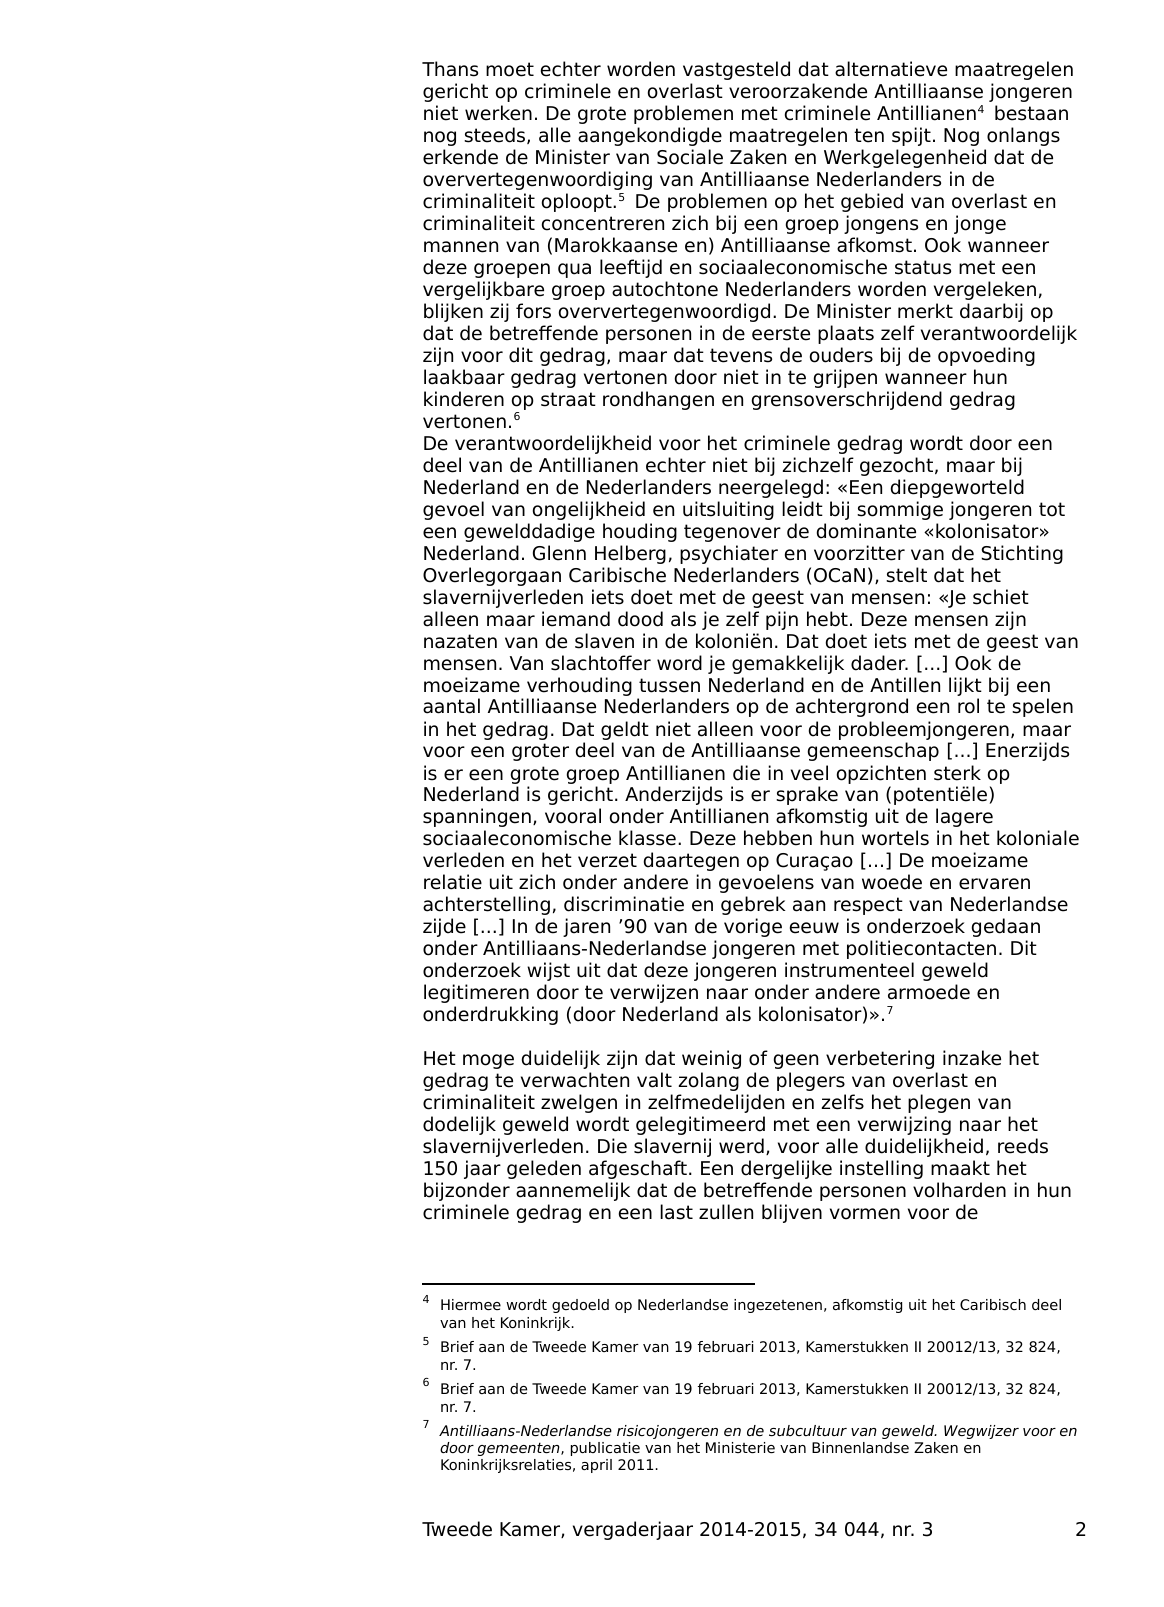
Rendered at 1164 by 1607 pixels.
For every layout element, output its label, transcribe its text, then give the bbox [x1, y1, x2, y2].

text Antilliaans-Nederlandse risicojongeren en de subcultuur van geweld. Wegwijzer voor en door gemeenten, publicatie van het Ministerie van Binnenlandse Zaken en Koninkrijksrelaties, april 2011. [422, 1418, 1087, 1474]
text Brief aan de Tweede Kamer van 19 februari 2013, Kamerstukken II 20012/13, 32 824, nr. 7. [422, 1377, 1087, 1416]
text Het moge duidelijk zijn dat weinig of geen verbetering inzake het gedrag te verwachten valt zolang de plegers van overlast en criminaliteit zwelgen in zelfmedelijden en zelfs het plegen van dodelijk geweld wordt gelegitimeerd met een verwijzing naar het slavernijverleden. Die slavernij werd, voor alle duidelijkheid, reeds 150 jaar geleden afgeschaft. Een dergelijke instelling maakt het bijzonder aannemelijk dat de betreffende personen volharden in hun criminele gedrag en een last zullen blijven vormen voor de [422, 1048, 1087, 1224]
text Brief aan de Tweede Kamer van 19 februari 2013, Kamerstukken II 20012/13, 32 824, nr. 7. [422, 1335, 1087, 1374]
text Thans moet echter worden vastgesteld dat alternatieve maatregelen gericht op criminele en overlast veroorzakende Antilliaanse jongeren niet werken. De grote problemen met criminele Antillianen bestaan nog steeds, alle aangekondigde maatregelen ten spijt. Nog onlangs erkende de Minister van Sociale Zaken en Werkgelegenheid dat de oververtegenwoordiging van Antilliaanse Nederlanders in de criminaliteit oploopt. De problemen op het gebied van overlast en criminaliteit concentreren zich bij een groep jongens en jonge mannen van (Marokkaanse en) Antilliaanse afkomst. Ook wanneer deze groepen qua leeftijd en sociaaleconomische status met een vergelijkbare groep autochtone Nederlanders worden vergeleken, blijken zij fors oververtegenwoordigd. De Minister merkt daarbij op dat de betreffende personen in de eerste plaats zelf verantwoordelijk zijn voor dit gedrag, maar dat tevens de ouders bij de opvoeding laakbaar gedrag vertonen door niet in te grijpen wanneer hun kinderen op straat rondhangen en grensoverschrijdend gedrag vertonen. [422, 59, 1087, 433]
text Hiermee wordt gedoeld op Nederlandse ingezetenen, afkomstig uit het Caribisch deel van het Koninkrijk. [422, 1293, 1087, 1332]
text De verantwoordelijkheid voor het criminele gedrag wordt door een deel van de Antillianen echter niet bij zichzelf gezocht, maar bij Nederland en de Nederlanders neergelegd: «Een diepgeworteld gevoel van ongelijkheid en uitsluiting leidt bij sommige jongeren tot een gewelddadige houding tegenover de dominante «kolonisator» Nederland. Glenn Helberg, psychiater en voorzitter van de Stichting Overlegorgaan Caribische Nederlanders (OCaN), stelt dat het slavernijverleden iets doet met de geest van mensen: «Je schiet alleen maar iemand dood als je zelf pijn hebt. Deze mensen zijn nazaten van de slaven in de koloniën. Dat doet iets met de geest van mensen. Van slachtoffer word je gemakkelijk dader. [...] Ook de moeizame verhouding tussen Nederland en de Antillen lijkt bij een aantal Antilliaanse Nederlanders op de achtergrond een rol te spelen in het gedrag. Dat geldt niet alleen voor de probleemjongeren, maar voor een groter deel van de Antilliaanse gemeenschap [...] Enerzijds is er een grote groep Antillianen die in veel opzichten sterk op Nederland is gericht. Anderzijds is er sprake van (potentiële) spanningen, vooral onder Antillianen afkomstig uit de lagere sociaaleconomische klasse. Deze hebben hun wortels in het koloniale verleden en het verzet daartegen op Curaçao [...] De moeizame relatie uit zich onder andere in gevoelens van woede en ervaren achterstelling, discriminatie en gebrek aan respect van Nederlandse zijde [...] In de jaren ’90 van de vorige eeuw is onderzoek gedaan onder Antilliaans-Nederlandse jongeren met politiecontacten. Dit onderzoek wijst uit dat deze jongeren instrumenteel geweld legitimeren door te verwijzen naar onder andere armoede en onderdrukking (door Nederland als kolonisator)». [422, 433, 1087, 1026]
